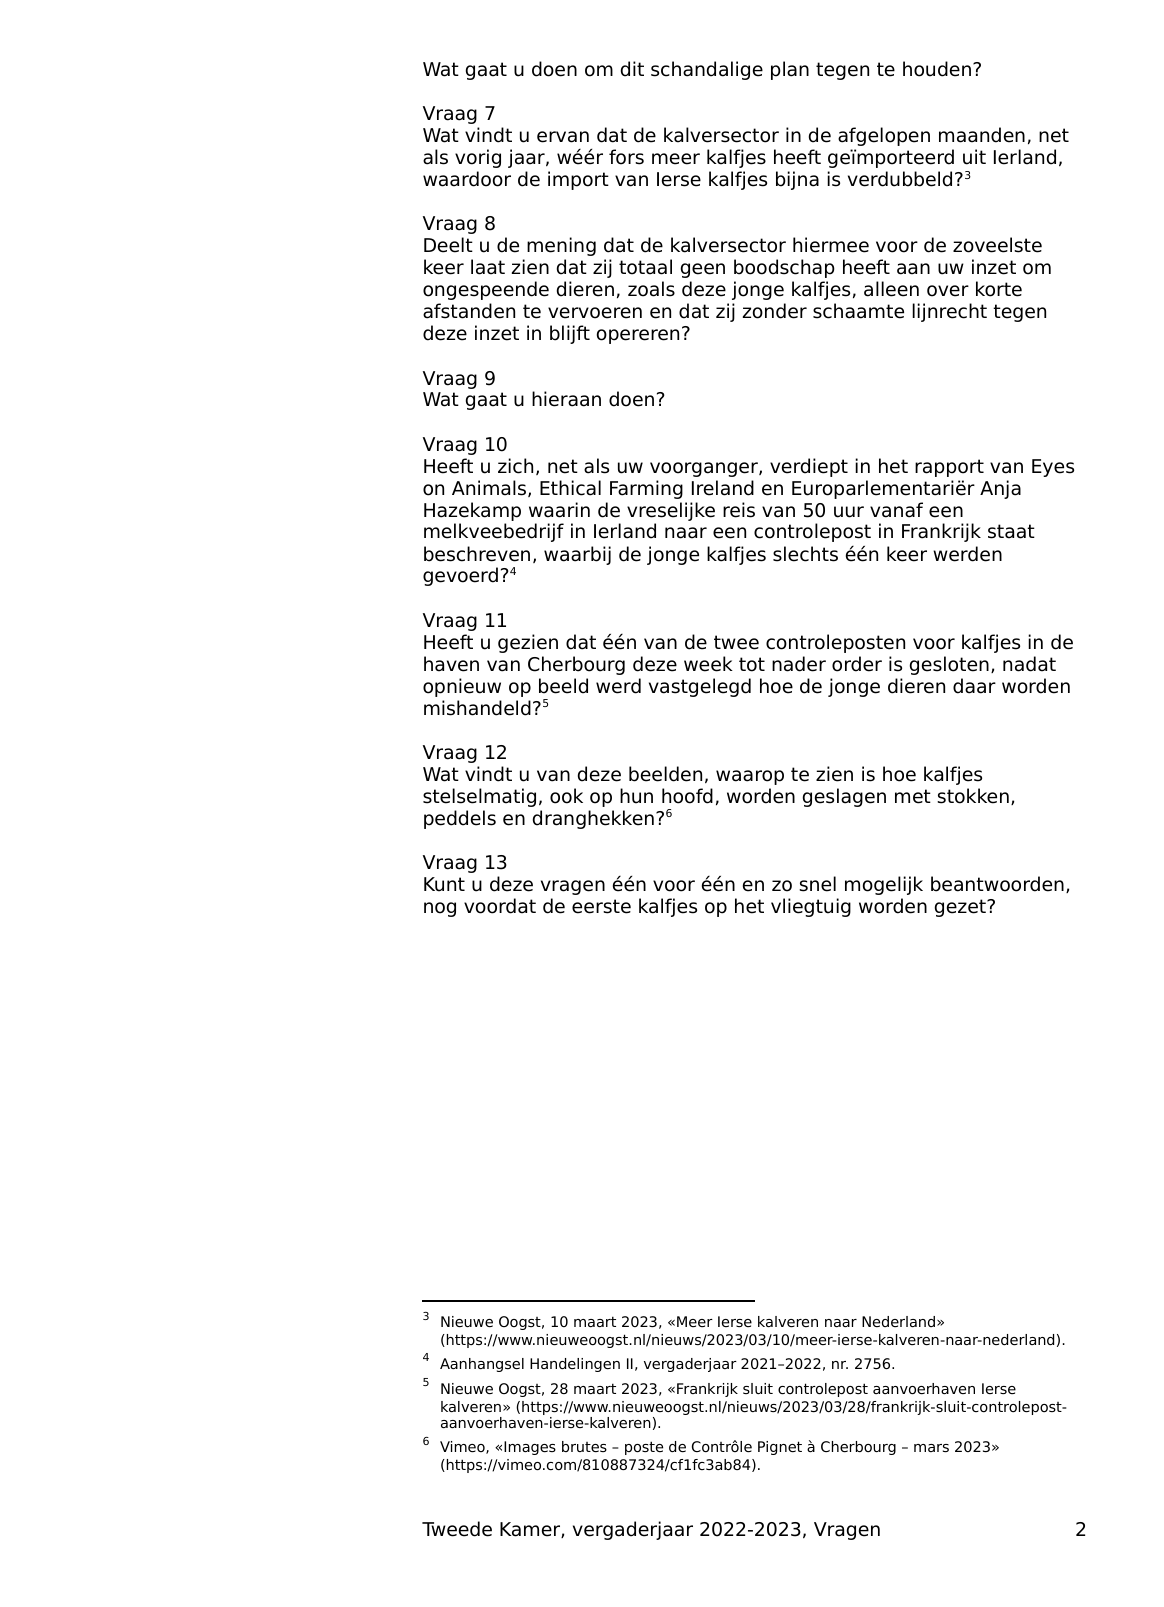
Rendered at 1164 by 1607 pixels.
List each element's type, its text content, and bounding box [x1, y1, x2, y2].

text Vraag 12 [422, 742, 1087, 764]
text Wat gaat u hieraan doen? [422, 389, 1087, 411]
text Wat gaat u doen om dit schandalige plan tegen te houden? [422, 59, 1087, 81]
text Aanhangsel Handelingen II, vergaderjaar 2021–2022, nr. 2756. [422, 1352, 1087, 1374]
text Deelt u de mening dat de kalversector hiermee voor de zoveelste keer laat zien dat zij totaal geen boodschap heeft aan uw inzet om ongespeende dieren, zoals deze jonge kalfjes, alleen over korte afstanden te vervoeren en dat zij zonder schaamte lijnrecht tegen deze inzet in blijft opereren? [422, 235, 1087, 345]
text Vraag 7 [422, 103, 1087, 125]
text Vraag 10 [422, 433, 1087, 456]
text Wat vindt u ervan dat de kalversector in de afgelopen maanden, net als vorig jaar, wéér fors meer kalfjes heeft geïmporteerd uit Ierland, waardoor de import van Ierse kalfjes bijna is verdubbeld? [422, 125, 1087, 191]
text Vraag 11 [422, 609, 1087, 632]
text Vimeo, «Images brutes – poste de Contrôle Pignet à Cherbourg – mars 2023» (https://vimeo.com/810887324/cf1fc3ab84). [422, 1435, 1087, 1474]
text Vraag 9 [422, 367, 1087, 389]
text Nieuwe Oogst, 10 maart 2023, «Meer Ierse kalveren naar Nederland» (https://www.nieuweoogst.nl/nieuws/2023/03/10/meer-ierse-kalveren-naar-nederland). [422, 1310, 1087, 1349]
text Heeft u gezien dat één van de twee controleposten voor kalfjes in de haven van Cherbourg deze week tot nader order is gesloten, nadat opnieuw op beeld werd vastgelegd hoe de jonge dieren daar worden mishandeld? [422, 632, 1087, 719]
text Kunt u deze vragen één voor één en zo snel mogelijk beantwoorden, nog voordat de eerste kalfjes op het vliegtuig worden gezet? [422, 874, 1087, 918]
text Vraag 8 [422, 213, 1087, 235]
text Heeft u zich, net als uw voorganger, verdiept in het rapport van Eyes on Animals, Ethical Farming Ireland en Europarlementariër Anja Hazekamp waarin de vreselijke reis van 50 uur vanaf een melkveebedrijf in Ierland naar een controlepost in Frankrijk staat beschreven, waarbij de jonge kalfjes slechts één keer werden gevoerd? [422, 456, 1087, 587]
text Vraag 13 [422, 852, 1087, 874]
text Nieuwe Oogst, 28 maart 2023, «Frankrijk sluit controlepost aanvoerhaven Ierse kalveren» (https://www.nieuweoogst.nl/nieuws/2023/03/28/frankrijk-sluit-controlepost-aanvoerhaven-ierse-kalveren). [422, 1377, 1087, 1432]
text Wat vindt u van deze beelden, waarop te zien is hoe kalfjes stelselmatig, ook op hun hoofd, worden geslagen met stokken, peddels en dranghekken? [422, 764, 1087, 829]
